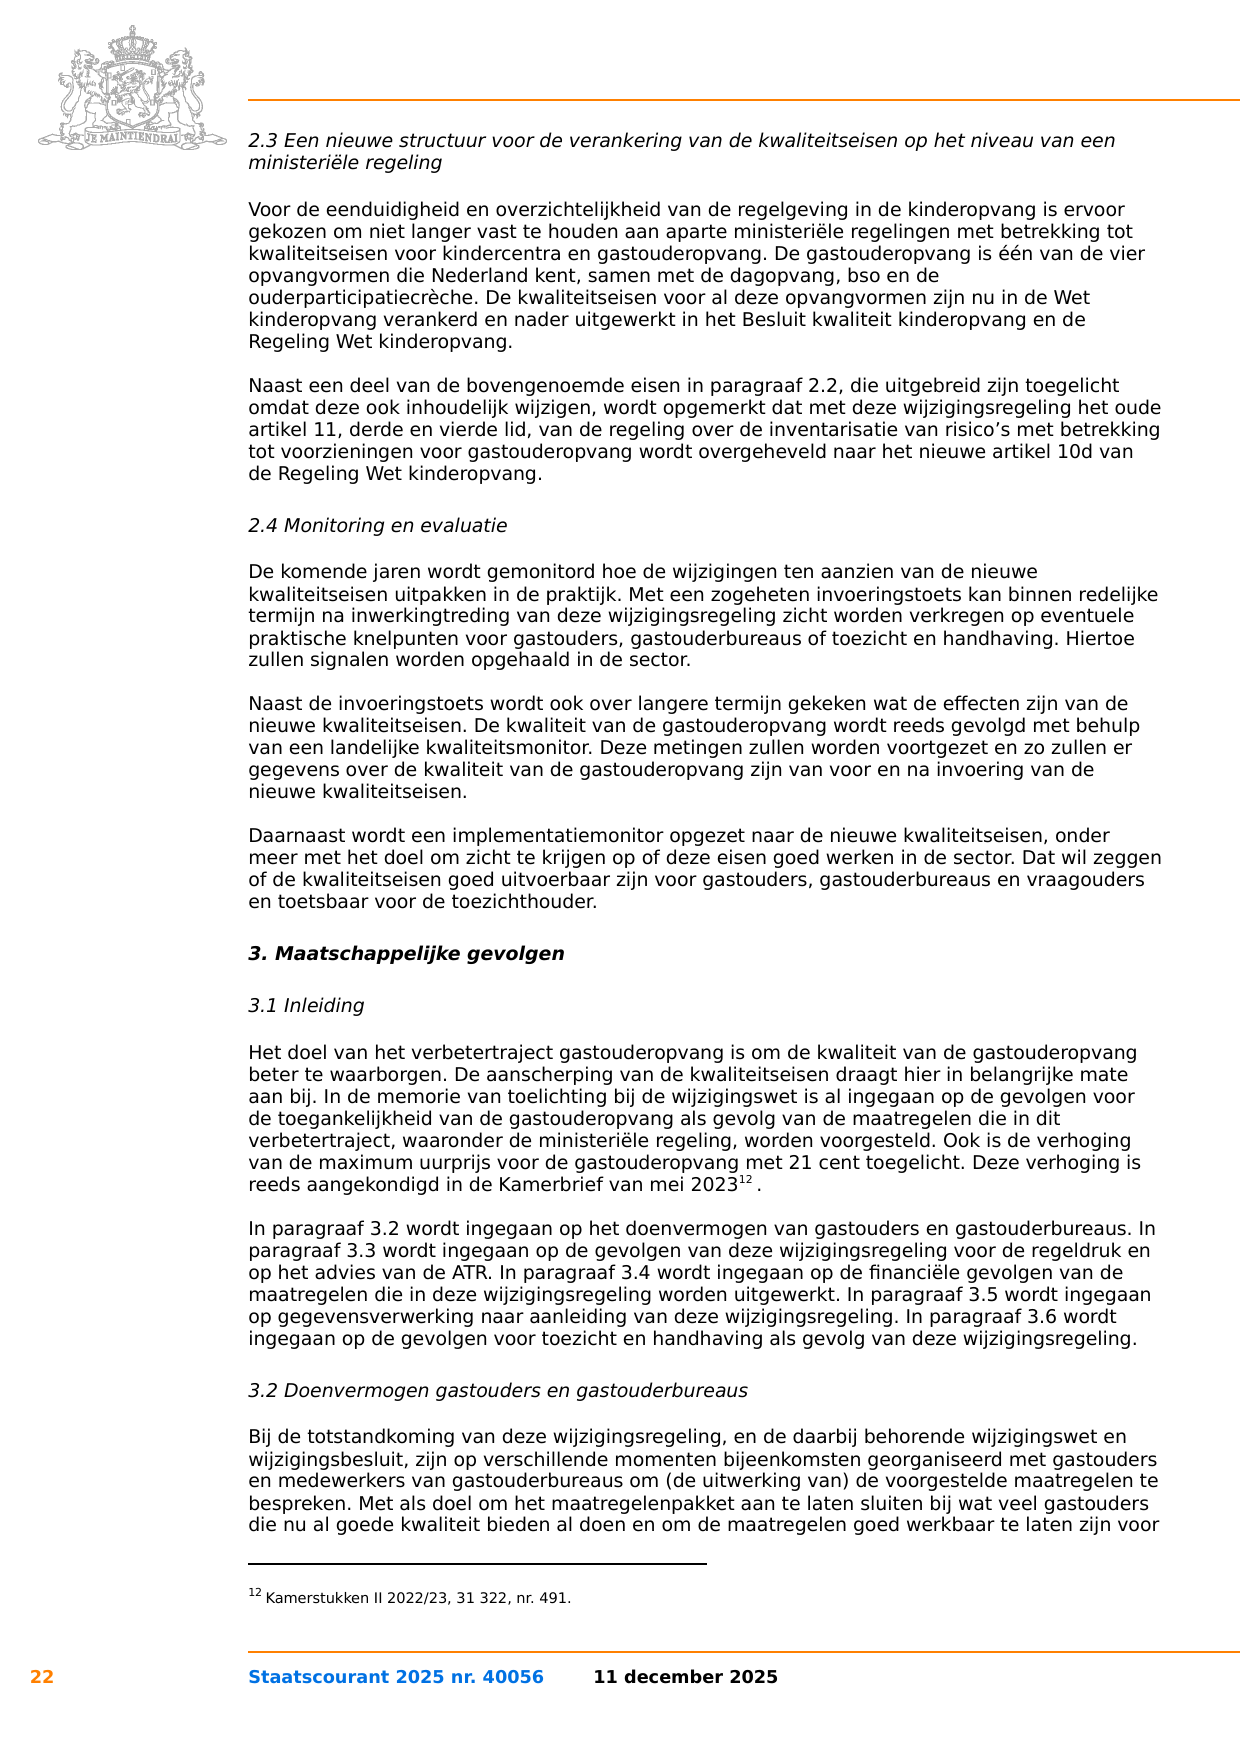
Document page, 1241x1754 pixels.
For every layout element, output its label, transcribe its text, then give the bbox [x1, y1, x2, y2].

text Naast een deel van de bovengenoemde eisen in paragraaf 2.2, die uitgebreid zijn toegelicht omdat deze ook inhoudelijk wijzigen, wordt opgemerkt dat met deze wijzigingsregeling het oude artikel 11, derde en vierde lid, van de regeling over de inventarisatie van risico’s met betrekking tot voorzieningen voor gastouderopvang wordt overgeheveld naar het nieuwe artikel 10d van de Regeling Wet kinderopvang. [248, 374, 1163, 484]
subtitle 2.3 Een nieuwe structuur voor de verankering van de kwaliteitseisen op het niveau van een ministeriële regeling [248, 130, 1163, 174]
text Daarnaast wordt een implementatiemonitor opgezet naar de nieuwe kwaliteitseisen, onder meer met het doel om zicht te krijgen op of deze eisen goed werken in de sector. Dat wil zeggen of de kwaliteitseisen goed uitvoerbaar zijn voor gastouders, gastouderbureaus en vraagouders en toetsbaar voor de toezichthouder. [248, 825, 1163, 913]
text Voor de eenduidigheid en overzichtelijkheid van de regelgeving in de kinderopvang is ervoor gekozen om niet langer vast te houden aan aparte ministeriële regelingen met betrekking tot kwaliteitseisen voor kindercentra en gastouderopvang. De gastouderopvang is één van de vier opvangvormen die Nederland kent, samen met de dagopvang, bso en de ouderparticipatiecrèche. De kwaliteitseisen voor al deze opvangvormen zijn nu in de Wet kinderopvang verankerd en nader uitgewerkt in het Besluit kwaliteit kinderopvang en de Regeling Wet kinderopvang. [248, 199, 1163, 353]
text Bij de totstandkoming van deze wijzigingsregeling, en de daarbij behorende wijzigingswet en wijzigingsbesluit, zijn op verschillende momenten bijeenkomsten georganiseerd met gastouders en medewerkers van gastouderbureaus om (de uitwerking van) de voorgestelde maatregelen te bespreken. Met als doel om het maatregelenpakket aan te laten sluiten bij wat veel gastouders die nu al goede kwaliteit bieden al doen en om de maatregelen goed werkbaar te laten zijn voor [248, 1426, 1163, 1536]
text De komende jaren wordt gemonitord hoe de wijzigingen ten aanzien van de nieuwe kwaliteitseisen uitpakken in de praktijk. Met een zogeheten invoeringstoets kan binnen redelijke termijn na inwerkingtreding van deze wijzigingsregeling zicht worden verkregen op eventuele praktische knelpunten voor gastouders, gastouderbureaus of toezicht en handhaving. Hiertoe zullen signalen worden opgehaald in de sector. [248, 561, 1163, 671]
subtitle 3.2 Doenvermogen gastouders en gastouderbureaus [248, 1379, 1163, 1401]
picture [38, 25, 227, 150]
text Kamerstukken II 2022/23, 31 322, nr. 491. [248, 1586, 1163, 1608]
text In paragraaf 3.2 wordt ingegaan op het doenvermogen van gastouders en gastouderbureaus. In paragraaf 3.3 wordt ingegaan op de gevolgen van deze wijzigingsregeling voor de regeldruk en op het advies van de ATR. In paragraaf 3.4 wordt ingegaan op de financiële gevolgen van de maatregelen die in deze wijzigingsregeling worden uitgewerkt. In paragraaf 3.5 wordt ingegaan op gegevensverwerking naar aanleiding van deze wijzigingsregeling. In paragraaf 3.6 wordt ingegaan op de gevolgen voor toezicht en handhaving als gevolg van deze wijzigingsregeling. [248, 1218, 1163, 1349]
subtitle 2.4 Monitoring en evaluatie [248, 514, 1163, 536]
text Naast de invoeringstoets wordt ook over langere termijn gekeken wat de effecten zijn van de nieuwe kwaliteitseisen. De kwaliteit van de gastouderopvang wordt reeds gevolgd met behulp van een landelijke kwaliteitsmonitor. Deze metingen zullen worden voortgezet en zo zullen er gegevens over de kwaliteit van de gastouderopvang zijn van voor en na invoering van de nieuwe kwaliteitseisen. [248, 693, 1163, 803]
subtitle 3.1 Inleiding [248, 995, 1163, 1017]
subtitle 3. Maatschappelijke gevolgen [248, 943, 1163, 965]
text Het doel van het verbetertraject gastouderopvang is om de kwaliteit van de gastouderopvang beter te waarborgen. De aanscherping van de kwaliteitseisen draagt hier in belangrijke mate aan bij. In de memorie van toelichting bij de wijzigingswet is al ingegaan op de gevolgen voor de toegankelijkheid van de gastouderopvang als gevolg van de maatregelen die in dit verbetertraject, waaronder de ministeriële regeling, worden voorgesteld. Ook is de verhoging van de maximum uurprijs voor de gastouderopvang met 21 cent toegelicht. Deze verhoging is reeds aangekondigd in de Kamerbrief van mei 2023. [248, 1042, 1163, 1196]
